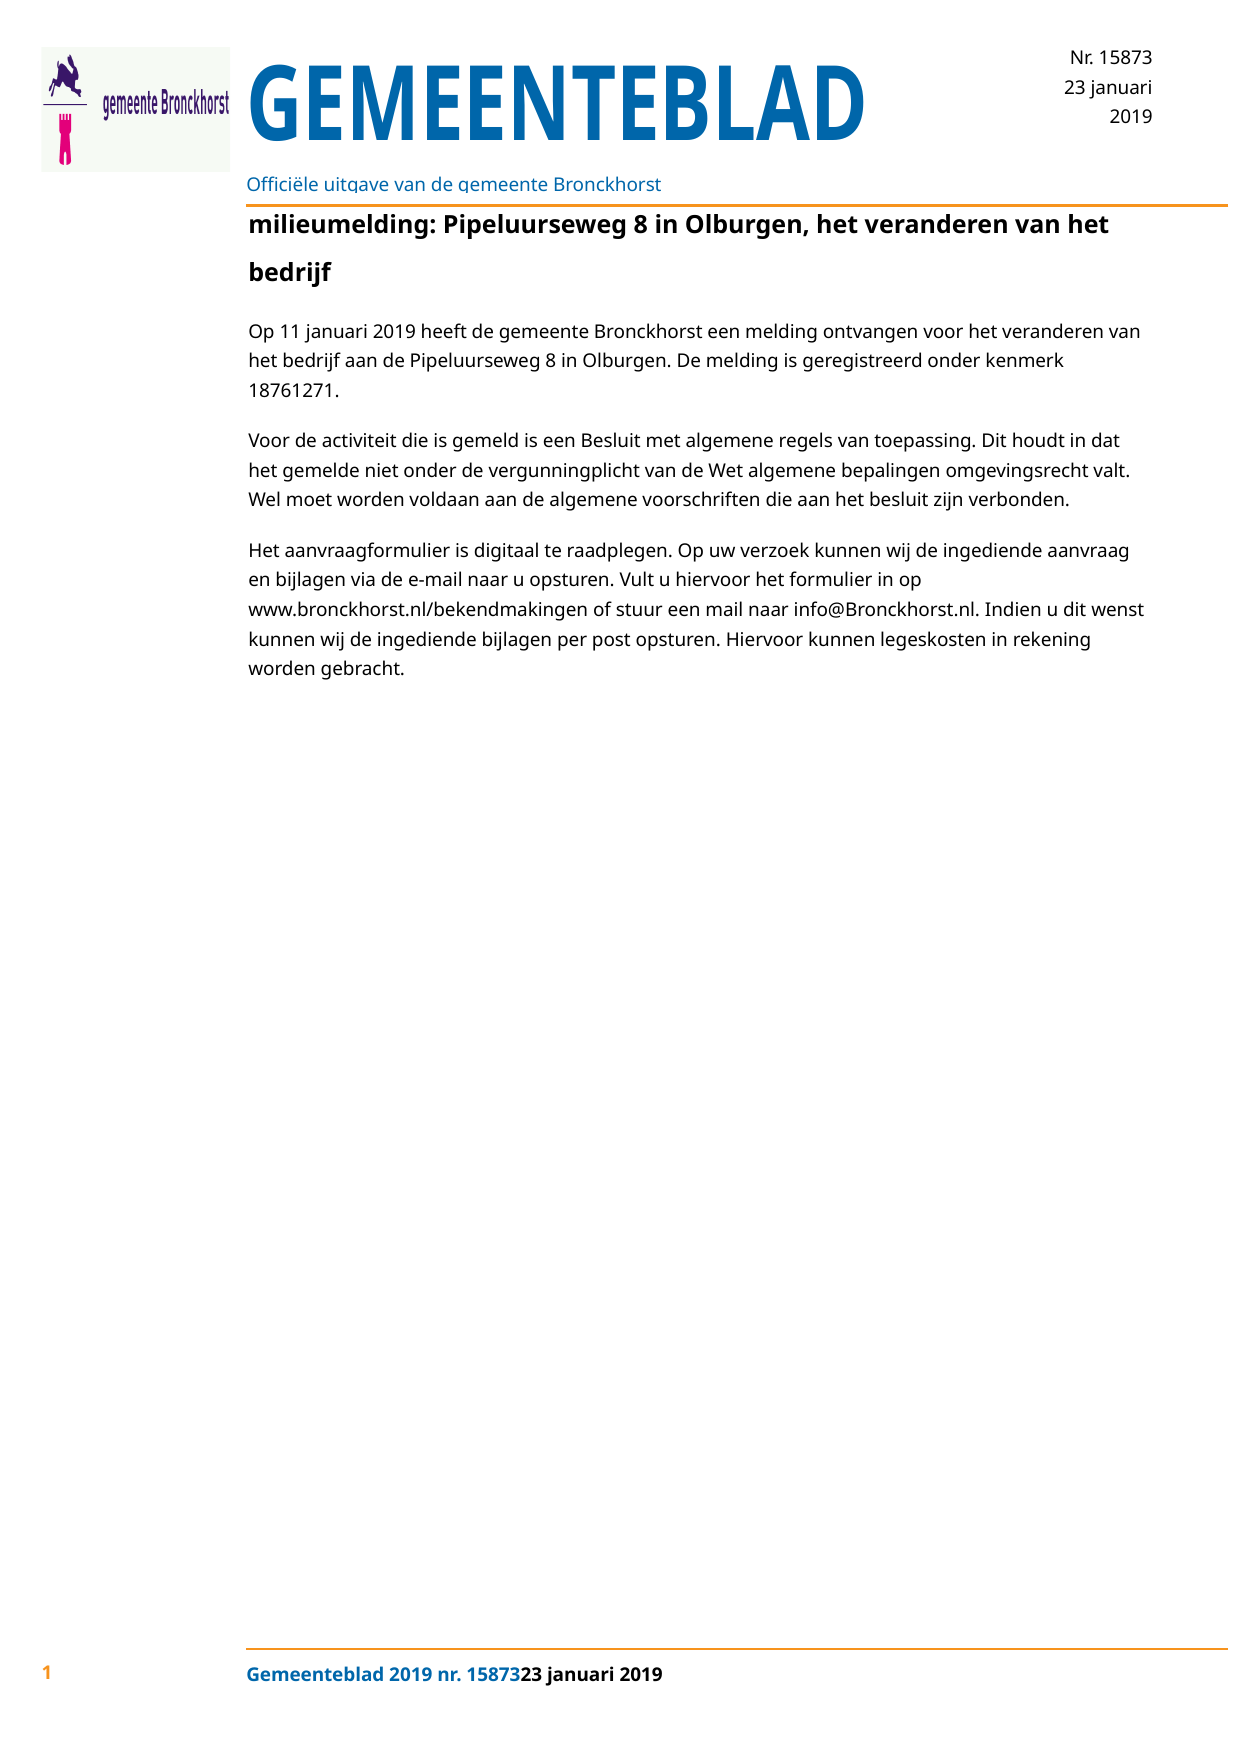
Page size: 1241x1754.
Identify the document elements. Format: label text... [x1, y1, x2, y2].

text Op 11 januari 2019 heeft de gemeente Bronckhorst een melding ontvangen voor het veranderen van het bedrijf aan de Pipeluurseweg 8 in Olburgen. De melding is geregistreerd onder kenmerk 18761271. [248, 318, 1152, 403]
text Het aanvraagformulier is digitaal te raadplegen. Op uw verzoek kunnen wij de ingediende aanvraag en bijlagen via de e-mail naar u opsturen. Vult u hiervoor het formulier in op www.bronckhorst.nl/bekendmakingen of stuur een mail naar info@Bronckhorst.nl. Indien u dit wenst kunnen wij de ingediende bijlagen per post opsturen. Hiervoor kunnen legeskosten in rekening worden gebracht. [248, 537, 1152, 681]
text Voor de activiteit die is gemeld is een Besluit met algemene regels van toepassing. Dit houdt in dat het gemelde niet onder de vergunningplicht van de Wet algemene bepalingen omgevingsrecht valt. Wel moet worden voldaan aan de algemene voorschriften die aan het besluit zijn verbonden. [248, 427, 1152, 512]
picture [41, 47, 231, 172]
text milieumelding: Pipeluurseweg 8 in Olburgen, het veranderen van het bedrijf [248, 207, 1152, 288]
